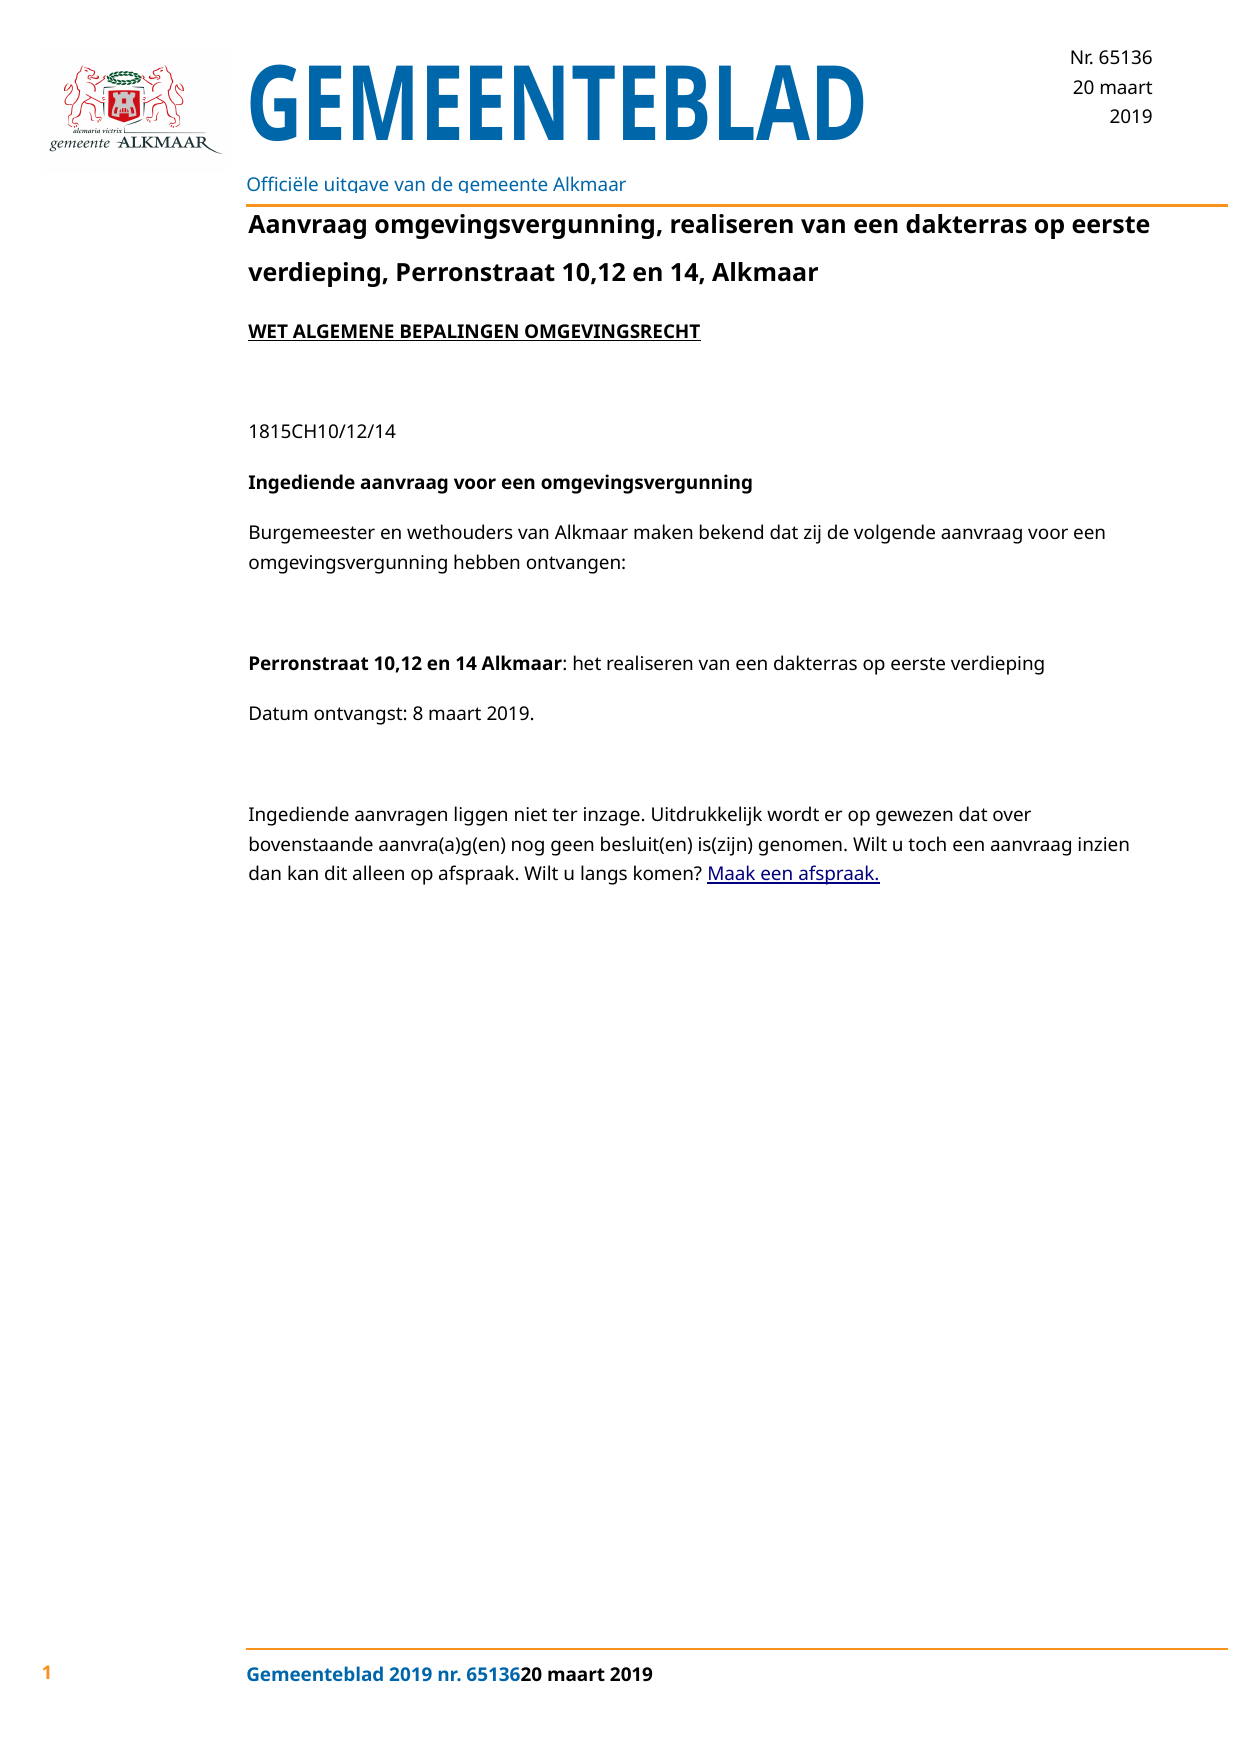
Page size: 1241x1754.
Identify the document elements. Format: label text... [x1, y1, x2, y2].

text Burgemeester en wethouders van Alkmaar maken bekend dat zij de volgende aanvraag voor een omgevingsvergunning hebben ontvangen: [248, 519, 1152, 575]
picture [41, 47, 231, 172]
text Perronstraat 10,12 en 14 Alkmaar: het realiseren van een dakterras op eerste verdieping [248, 650, 1152, 676]
text Ingediende aanvragen liggen niet ter inzage. Uitdrukkelijk wordt er op gewezen dat over bovenstaande aanvra(a)g(en) nog geen besluit(en) is(zijn) genomen. Wilt u toch een aanvraag inzien dan kan dit alleen op afspraak. Wilt u langs komen? Maak een afspraak. [248, 801, 1152, 886]
text 1815CH10/12/14 [248, 419, 1152, 444]
text Ingediende aanvraag voor een omgevingsvergunning [248, 469, 1152, 495]
text WET ALGEMENE BEPALINGEN OMGEVINGSRECHT [248, 318, 1152, 344]
text Datum ontvangst: 8 maart 2019. [248, 700, 1152, 726]
text Aanvraag omgevingsvergunning, realiseren van een dakterras op eerste verdieping, Perronstraat 10,12 en 14, Alkmaar [248, 207, 1152, 288]
